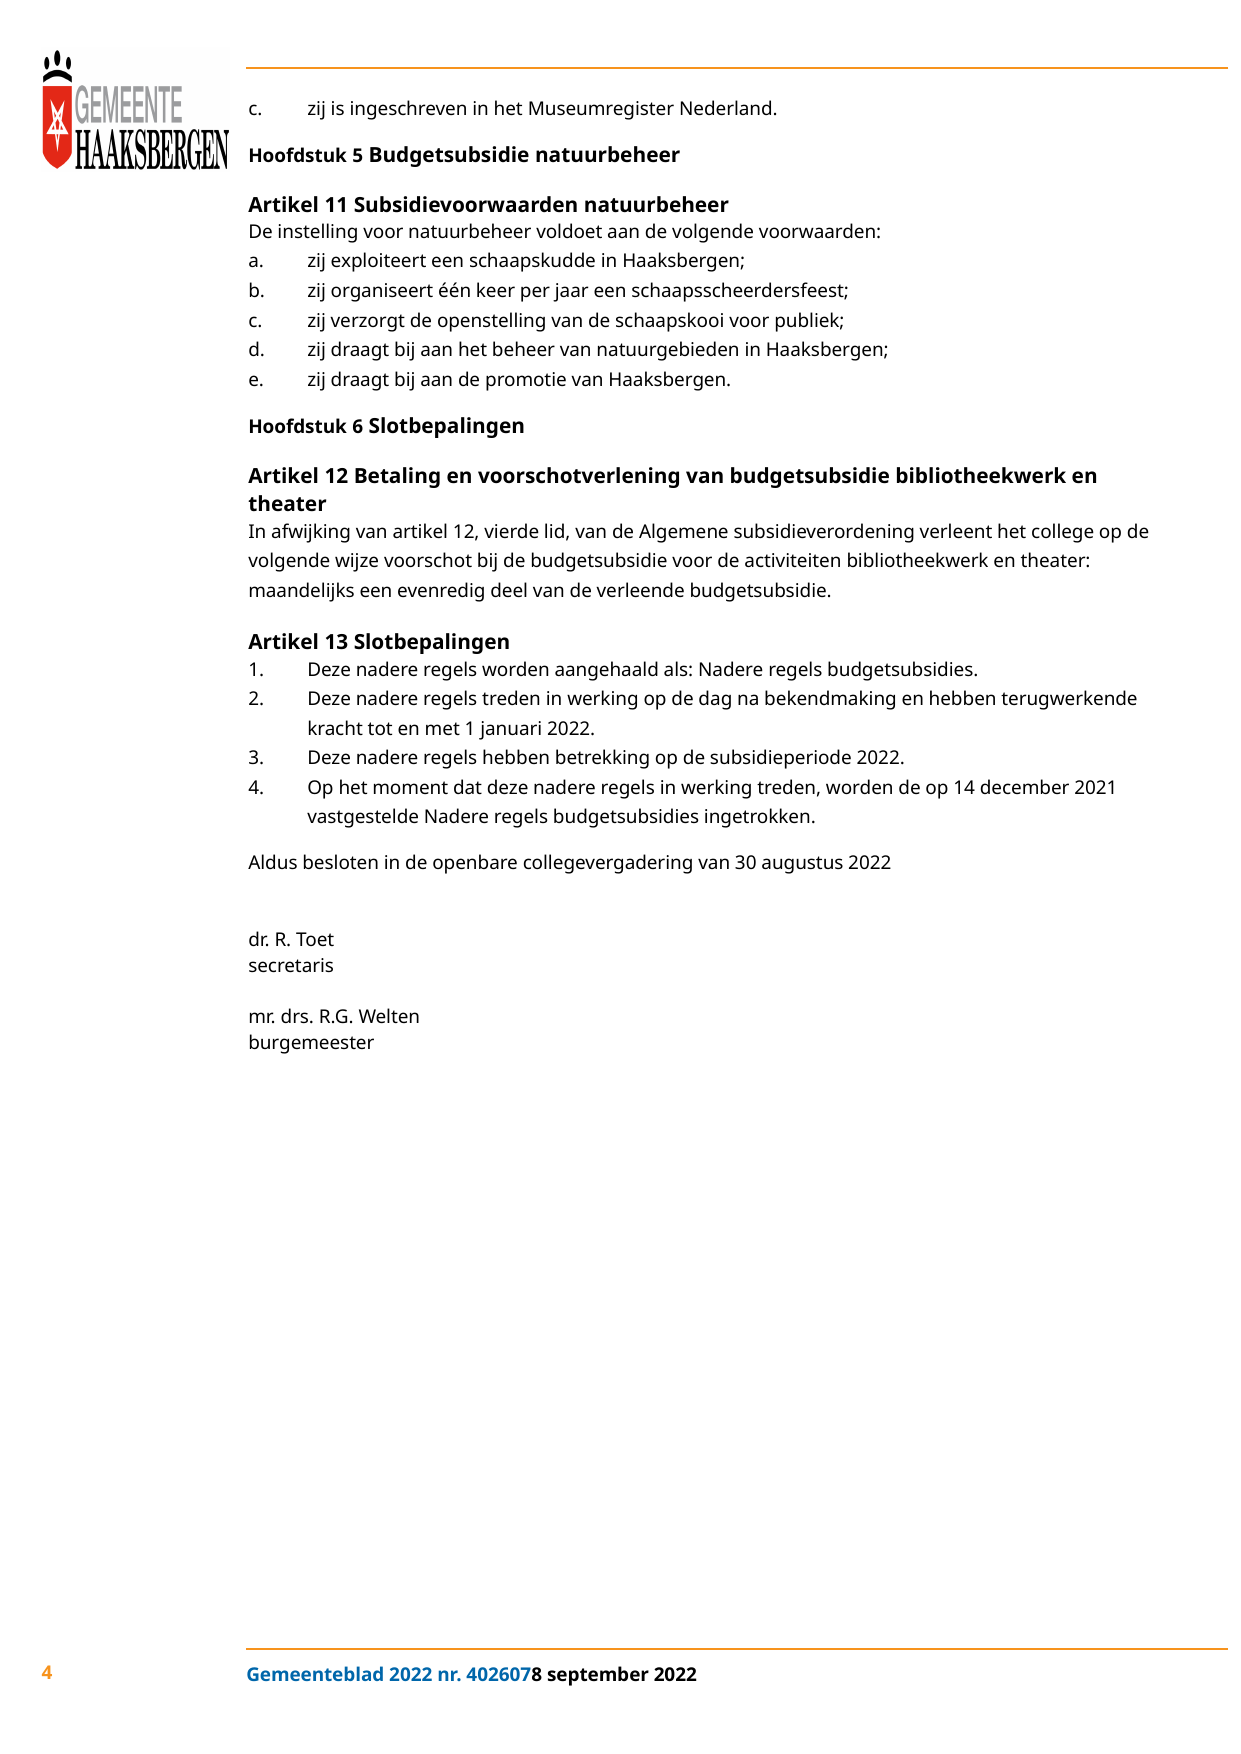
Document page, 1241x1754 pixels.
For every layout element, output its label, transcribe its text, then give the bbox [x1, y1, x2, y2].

picture [41, 47, 231, 172]
list zij draagt bij aan de promotie van Haaksbergen. [248, 366, 1152, 392]
text In afwijking van artikel 12, vierde lid, van de Algemene subsidieverordening verleent het college op de volgende wijze voorschot bij de budgetsubsidie voor de activiteiten bibliotheekwerk en theater: maandelijks een evenredig deel van de verleende budgetsubsidie. [248, 518, 1152, 603]
list zij exploiteert een schaapskudde in Haaksbergen; [248, 248, 1152, 273]
list zij verzorgt de openstelling van de schaapskooi voor publiek; [248, 307, 1152, 333]
list zij draagt bij aan het beheer van natuurgebieden in Haaksbergen; [248, 336, 1152, 362]
text burgemeester [248, 1029, 1152, 1055]
list zij organiseert één keer per jaar een schaapsscheerdersfeest; [248, 277, 1152, 303]
text secretaris [248, 952, 1152, 978]
list Deze nadere regels treden in werking op de dag na bekendmaking en hebben terugwerkende kracht tot en met 1 januari 2022. [248, 685, 1152, 741]
list Op het moment dat deze nadere regels in werking treden, worden de op 14 december 2021 vastgestelde Nadere regels budgetsubsidies ingetrokken. [248, 774, 1152, 829]
list Deze nadere regels worden aangehaald als: Nadere regels budgetsubsidies. [248, 656, 1152, 682]
text Artikel 12 Betaling en voorschotverlening van budgetsubsidie bibliotheekwerk en theater [248, 461, 1152, 518]
text dr. R. Toet [248, 927, 1152, 952]
list Deze nadere regels hebben betrekking op de subsidieperiode 2022. [248, 744, 1152, 770]
text Aldus besloten in de openbare collegevergadering van 30 augustus 2022 [248, 849, 1152, 875]
text Hoofdstuk 5 Budgetsubsidie natuurbeheer [248, 140, 1152, 169]
text Hoofdstuk 6 Slotbepalingen [248, 412, 1152, 440]
text Artikel 11 Subsidievoorwaarden natuurbeheer [248, 190, 1152, 218]
list zij is ingeschreven in het Museumregister Nederland. [248, 95, 1152, 121]
text De instelling voor natuurbeheer voldoet aan de volgende voorwaarden: [248, 218, 1152, 244]
text Artikel 13 Slotbepalingen [248, 627, 1152, 656]
text mr. drs. R.G. Welten [248, 1004, 1152, 1029]
